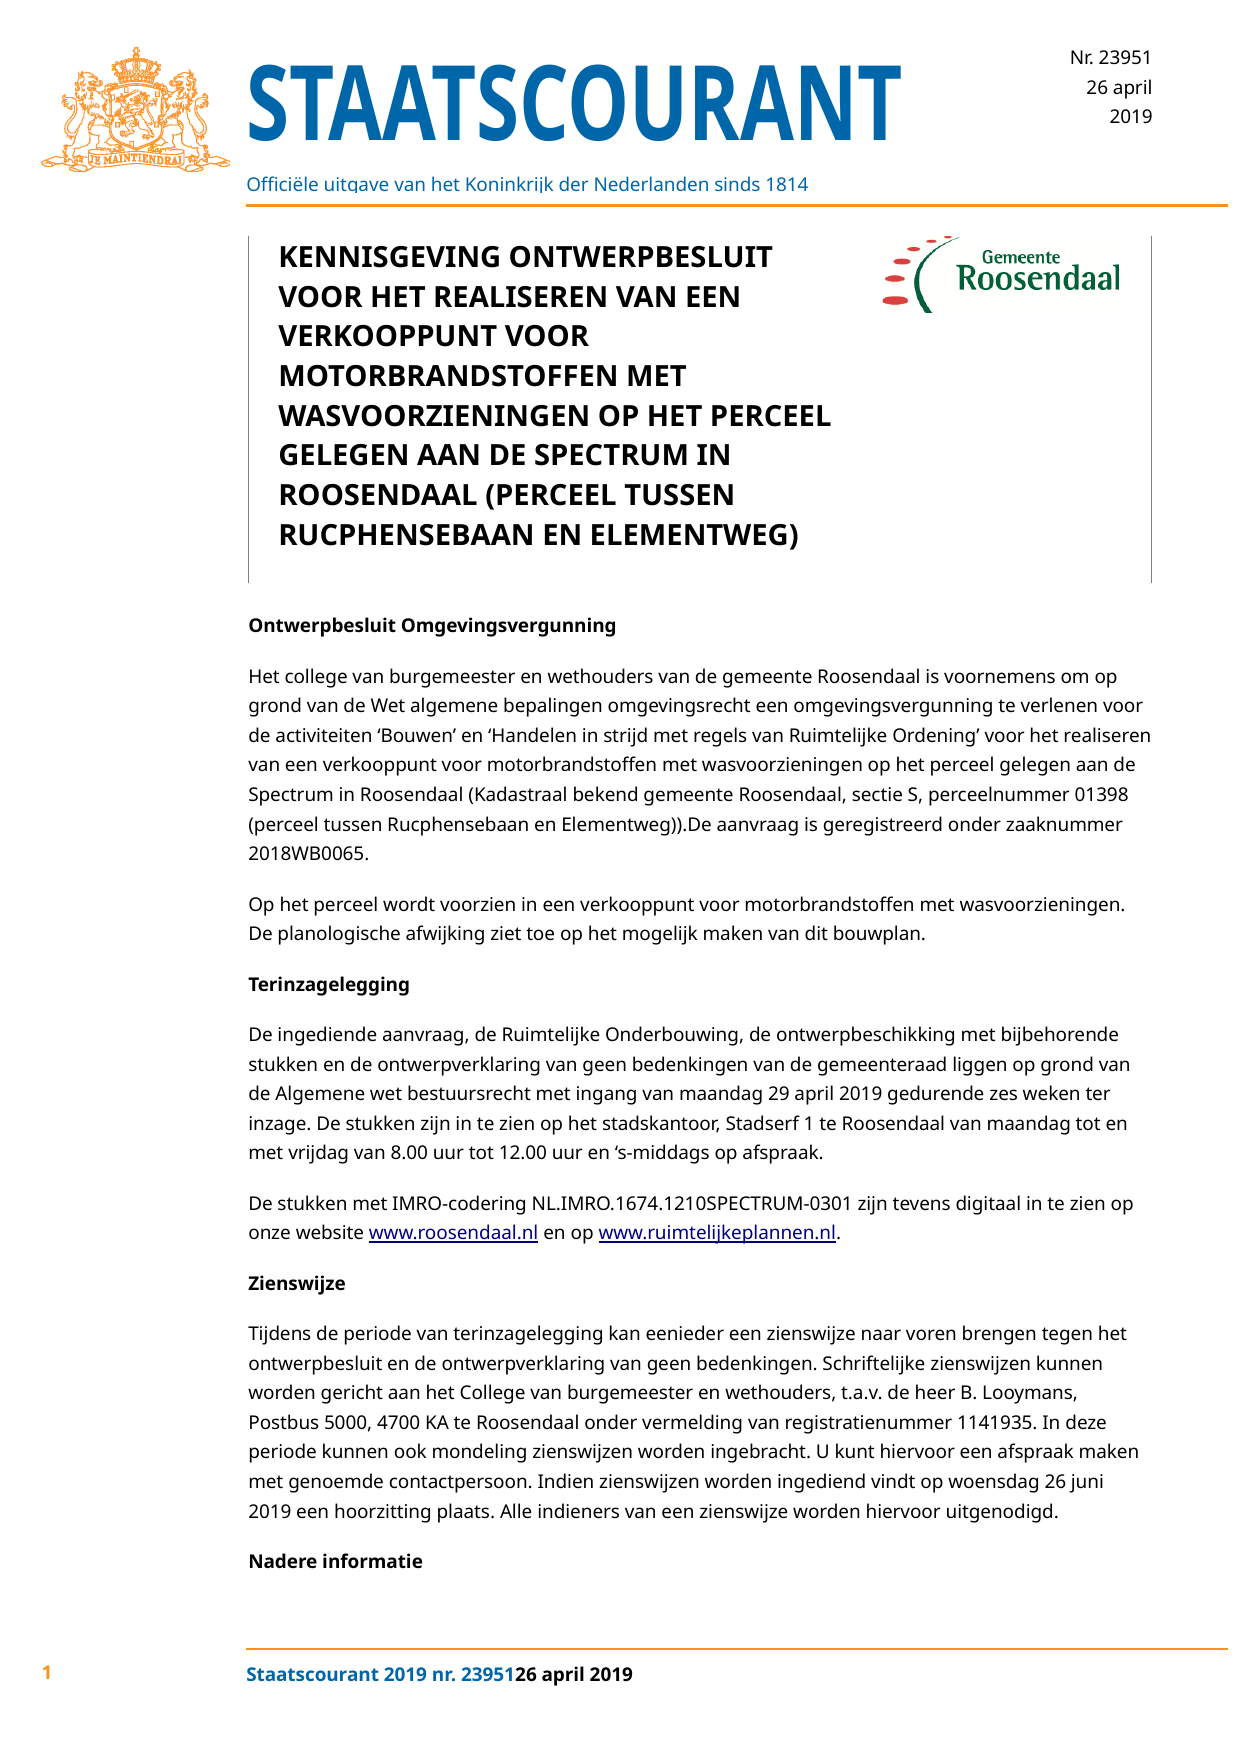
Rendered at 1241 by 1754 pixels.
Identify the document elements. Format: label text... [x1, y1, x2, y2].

text Nadere informatie [248, 1548, 1152, 1574]
table_header [1119, 236, 1151, 312]
text Tijdens de periode van terinzagelegging kan eenieder een zienswijze naar voren brengen tegen het ontwerpbesluit en de ontwerpverklaring van geen bedenkingen. Schriftelijke zienswijzen kunnen worden gericht aan het College van burgemeester en wethouders, t.a.v. de heer B. Looymans, Postbus 5000, 4700 KA te Roosendaal onder vermelding van registratienummer 1141935. In deze periode kunnen ook mondeling zienswijzen worden ingebracht. U kunt hiervoor een afspraak maken met genoemde contactpersoon. Indien zienswijzen worden ingediend vindt op woensdag 26 juni 2019 een hoorzitting plaats. Alle indieners van een zienswijze worden hiervoor uitgenodigd. [248, 1320, 1152, 1523]
text Zienswijze [248, 1270, 1152, 1296]
table_header [850, 313, 1151, 583]
text Ontwerpbesluit Omgevingsvergunning [248, 612, 1152, 638]
text Terinzagelegging [248, 971, 1152, 996]
table_header [850, 236, 882, 312]
picture [41, 47, 231, 172]
text Op het perceel wordt voorzien in een verkooppunt voor motorbrandstoffen met wasvoorzieningen. De planologische afwijking ziet toe op het mogelijk maken van dit bouwplan. [248, 891, 1152, 946]
picture [882, 236, 1119, 313]
table_header KENNISGEVING ONTWERPBESLUIT VOOR HET REALISEREN VAN EEN VERKOOPPUNT VOOR MOTORBRANDSTOFFEN MET WASVOORZIENINGEN OP HET PERCEEL GELEGEN AAN DE SPECTRUM IN ROOSENDAAL (PERCEEL TUSSEN RUCPHENSEBAAN EN ELEMENTWEG) [249, 236, 850, 583]
text Het college van burgemeester en wethouders van de gemeente Roosendaal is voornemens om op grond van de Wet algemene bepalingen omgevingsrecht een omgevingsvergunning te verlenen voor de activiteiten ‘Bouwen’ en ‘Handelen in strijd met regels van Ruimtelijke Ordening’ voor het realiseren van een verkooppunt voor motorbrandstoffen met wasvoorzieningen op het perceel gelegen aan de Spectrum in Roosendaal (Kadastraal bekend gemeente Roosendaal, sectie S, perceelnummer 01398 (perceel tussen Rucphensebaan en Elementweg)).De aanvraag is geregistreerd onder zaaknummer 2018WB0065. [248, 663, 1152, 866]
text De stukken met IMRO-codering NL.IMRO.1674.1210SPECTRUM-0301 zijn tevens digitaal in te zien op onze website www.roosendaal.nl en op www.ruimtelijkeplannen.nl. [248, 1190, 1152, 1245]
text De ingediende aanvraag, de Ruimtelijke Onderbouwing, de ontwerpbeschikking met bijbehorende stukken en de ontwerpverklaring van geen bedenkingen van de gemeenteraad liggen op grond van de Algemene wet bestuursrecht met ingang van maandag 29 april 2019 gedurende zes weken ter inzage. De stukken zijn in te zien op het stadskantoor, Stadserf 1 te Roosendaal van maandag tot en met vrijdag van 8.00 uur tot 12.00 uur en ‘s-middags op afspraak. [248, 1021, 1152, 1165]
